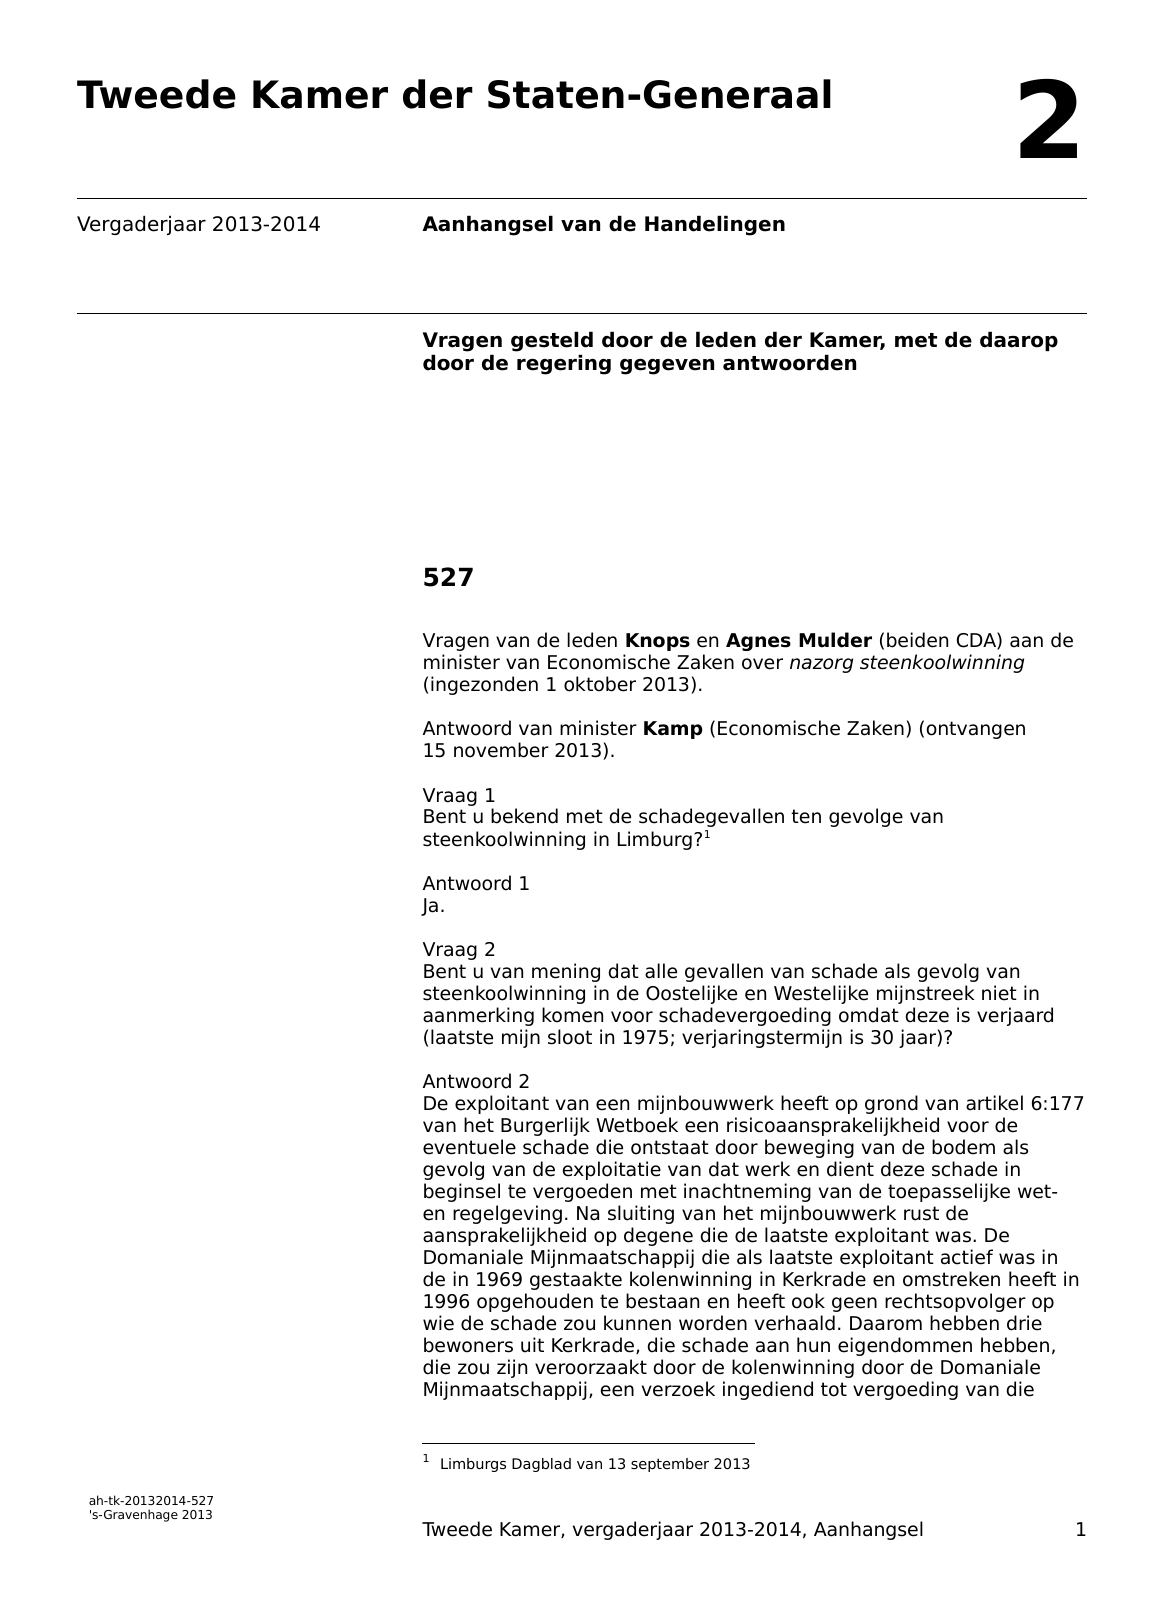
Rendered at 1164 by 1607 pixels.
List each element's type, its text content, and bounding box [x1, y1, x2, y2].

text Vraag 1 [422, 784, 1087, 806]
text Antwoord 2 [422, 1071, 1087, 1093]
text 527 [422, 563, 1087, 592]
text Vragen van de leden Knops en Agnes Mulder (beiden CDA) aan de minister van Economische Zaken over nazorg steenkoolwinning (ingezonden 1 oktober 2013). [422, 630, 1087, 696]
table_cell Aanhangsel van de Handelingen [422, 199, 1087, 313]
table_header 2 [886, 59, 1087, 198]
text De exploitant van een mijnbouwwerk heeft op grond van artikel 6:177 van het Burgerlijk Wetboek een risicoaansprakelijkheid voor de eventuele schade die ontstaat door beweging van de bodem als gevolg van de exploitatie van dat werk en dient deze schade in beginsel te vergoeden met inachtneming van de toepasselijke wet- en regelgeving. Na sluiting van het mijnbouwwerk rust de aansprakelijkheid op degene die de laatste exploitant was. De Domaniale Mijnmaatschappij die als laatste exploitant actief was in de in 1969 gestaakte kolenwinning in Kerkrade en omstreken heeft in 1996 opgehouden te bestaan en heeft ook geen rechtsopvolger op wie de schade zou kunnen worden verhaald. Daarom hebben drie bewoners uit Kerkrade, die schade aan hun eigendommen hebben, die zou zijn veroorzaakt door de kolenwinning door de Domaniale Mijnmaatschappij, een verzoek ingediend tot vergoeding van die [422, 1093, 1087, 1401]
table_cell Vragen gesteld door de leden der Kamer, met de daarop door de regering gegeven antwoorden [422, 314, 1087, 375]
text 's-Gravenhage 2013 [88, 1508, 323, 1522]
text Bent u bekend met de schadegevallen ten gevolge van steenkoolwinning in Limburg? [422, 806, 1087, 850]
text Antwoord 1 [422, 873, 1087, 894]
table_cell Vergaderjaar 2013-2014 [77, 199, 422, 313]
text Antwoord van minister Kamp (Economische Zaken) (ontvangen 15 november 2013). [422, 718, 1087, 762]
text ah-tk-20132014-527 [88, 1494, 323, 1508]
text Ja. [422, 894, 1087, 917]
table_cell [77, 314, 422, 375]
text Bent u van mening dat alle gevallen van schade als gevolg van steenkoolwinning in de Oostelijke en Westelijke mijnstreek niet in aanmerking komen voor schadevergoeding omdat deze is verjaard (laatste mijn sloot in 1975; verjaringstermijn is 30 jaar)? [422, 961, 1087, 1049]
table_header Tweede Kamer der Staten-Generaal [77, 59, 886, 198]
text Vraag 2 [422, 939, 1087, 961]
text Limburgs Dagblad van 13 september 2013 [422, 1452, 1087, 1474]
